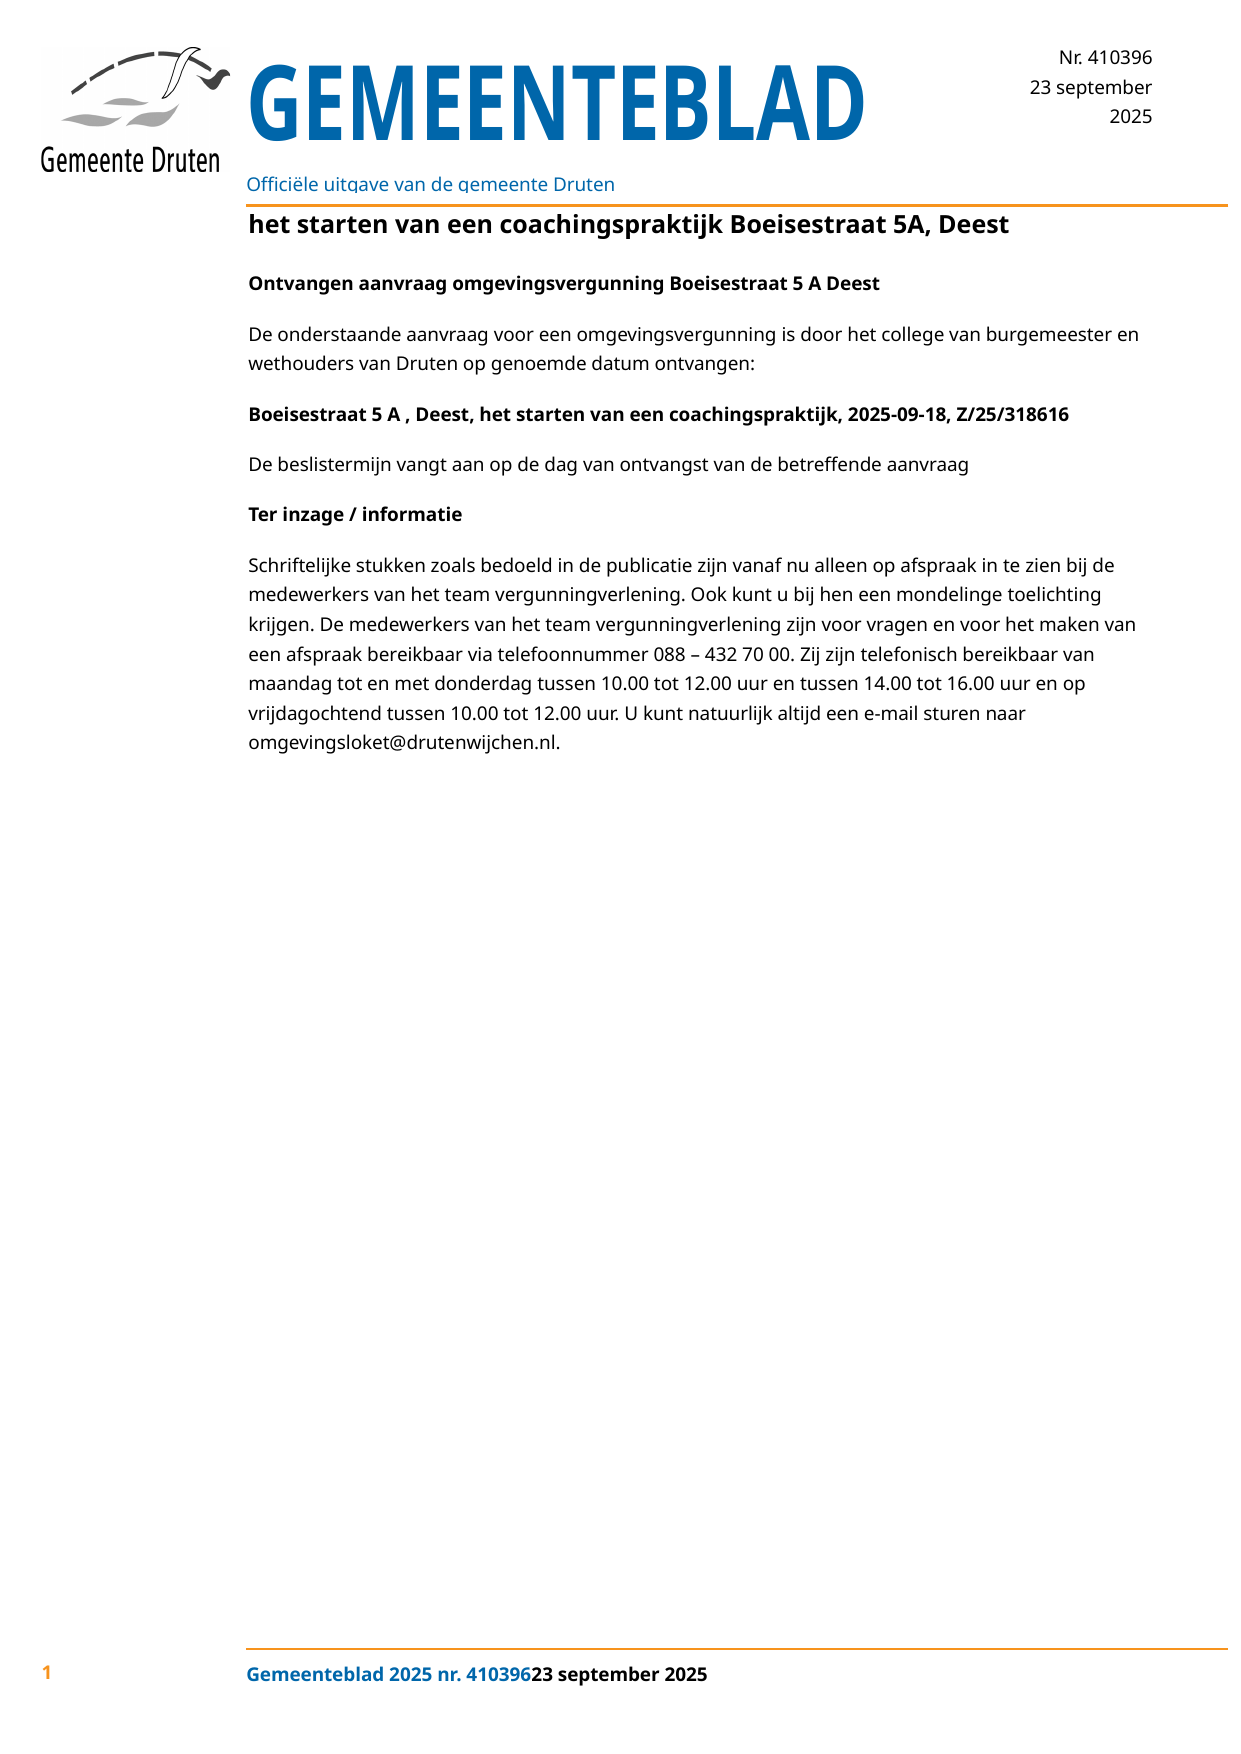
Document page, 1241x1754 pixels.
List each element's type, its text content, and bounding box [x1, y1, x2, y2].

text Ontvangen aanvraag omgevingsvergunning Boeisestraat 5 A Deest [248, 270, 1152, 296]
text Ter inzage / informatie [248, 502, 1152, 527]
text De onderstaande aanvraag voor een omgevingsvergunning is door het college van burgemeester en wethouders van Druten op genoemde datum ontvangen: [248, 321, 1152, 376]
text Boeisestraat 5 A , Deest, het starten van een coachingspraktijk, 2025-09-18, Z/25/318616 [248, 401, 1152, 426]
text Schriftelijke stukken zoals bedoeld in de publicatie zijn vanaf nu alleen op afspraak in te zien bij de medewerkers van het team vergunningverlening. Ook kunt u bij hen een mondelinge toelichting krijgen. De medewerkers van het team vergunningverlening zijn voor vragen en voor het maken van een afspraak bereikbaar via telefoonnummer 088 – 432 70 00. Zij zijn telefonisch bereikbaar van maandag tot en met donderdag tussen 10.00 tot 12.00 uur en tussen 14.00 tot 16.00 uur en op vrijdagochtend tussen 10.00 tot 12.00 uur. U kunt natuurlijk altijd een e-mail sturen naar omgevingsloket@drutenwijchen.nl. [248, 552, 1152, 755]
picture [41, 47, 231, 172]
text het starten van een coachingspraktijk Boeisestraat 5A, Deest [248, 207, 1152, 241]
text De beslistermijn vangt aan op de dag van ontvangst van de betreffende aanvraag [248, 451, 1152, 477]
